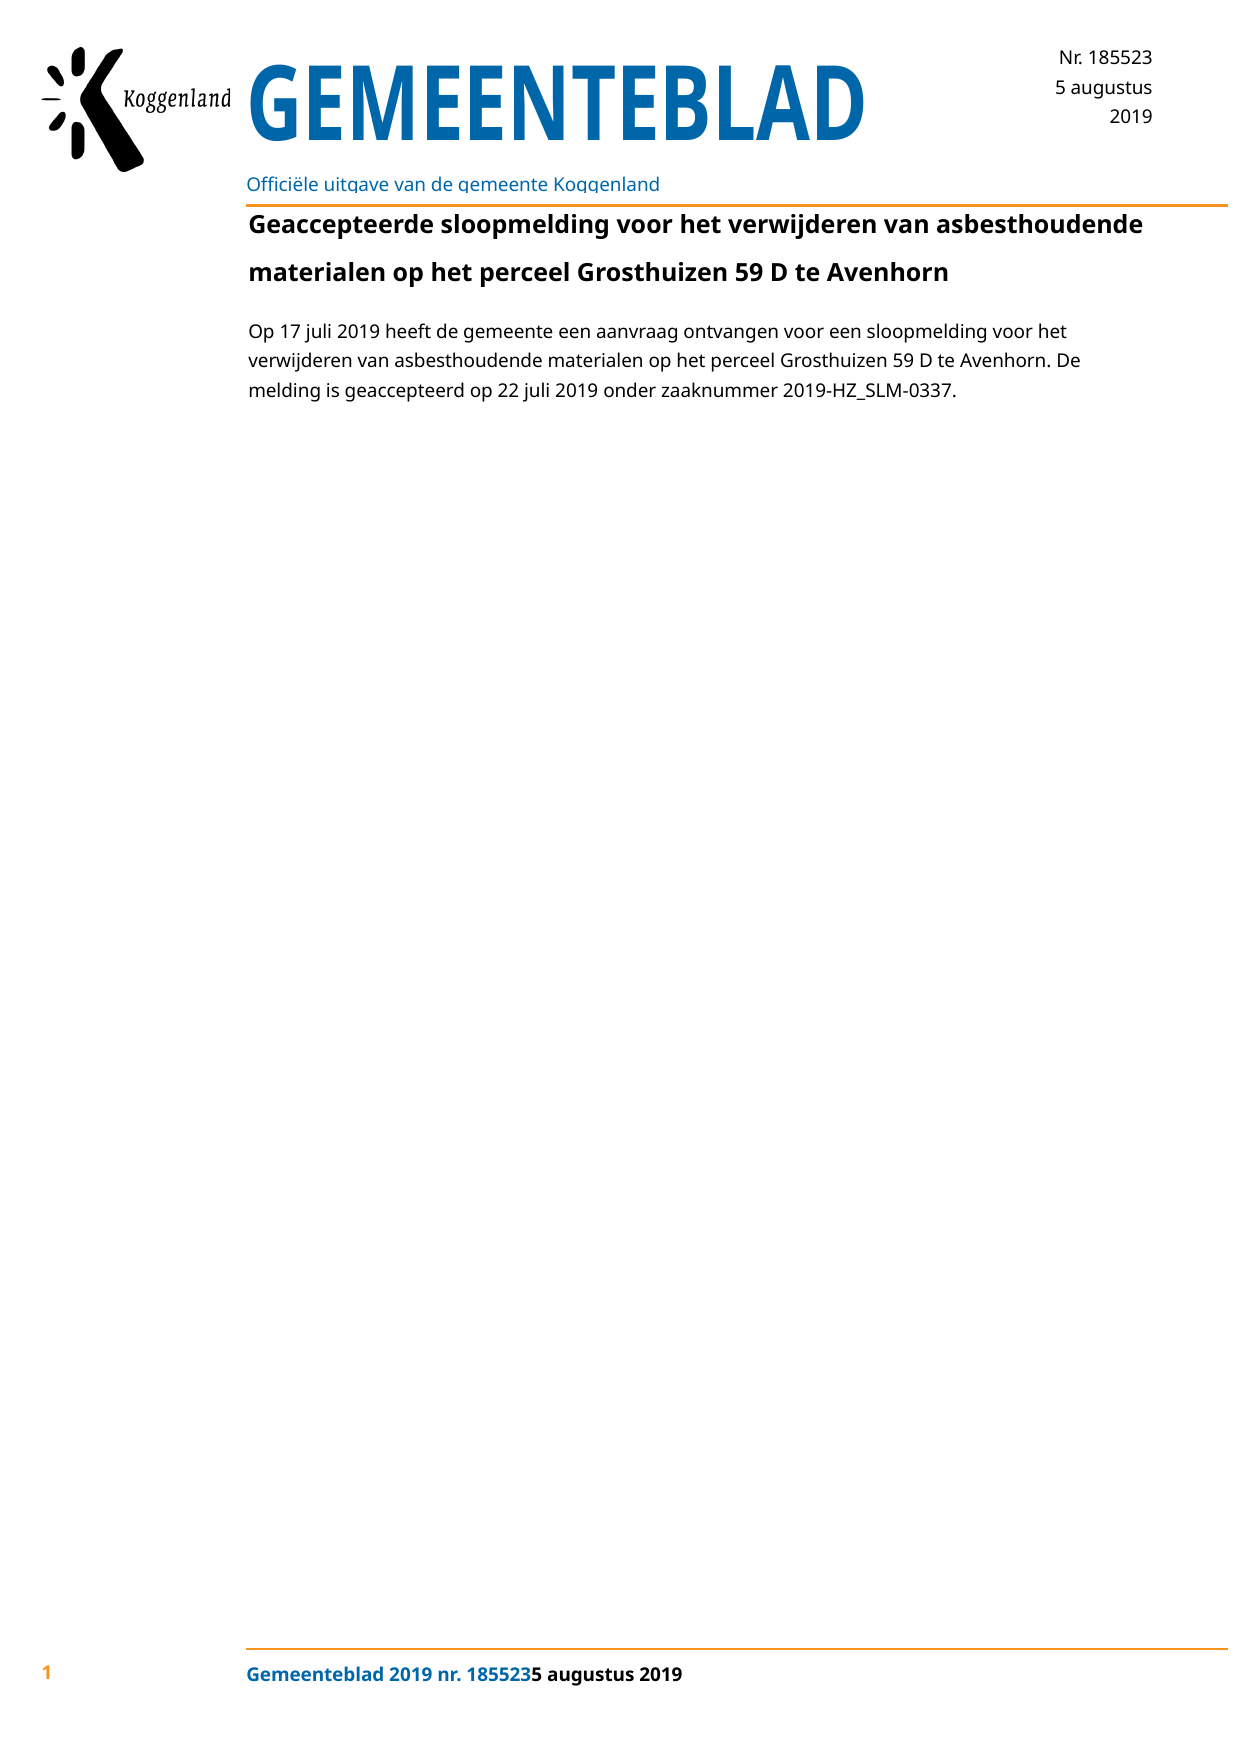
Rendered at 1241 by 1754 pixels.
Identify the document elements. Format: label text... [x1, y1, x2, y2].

text Geaccepteerde sloopmelding voor het verwijderen van asbesthoudende materialen op het perceel Grosthuizen 59 D te Avenhorn [248, 207, 1152, 288]
picture [41, 47, 231, 172]
text Op 17 juli 2019 heeft de gemeente een aanvraag ontvangen voor een sloopmelding voor het verwijderen van asbesthoudende materialen op het perceel Grosthuizen 59 D te Avenhorn. De melding is geaccepteerd op 22 juli 2019 onder zaaknummer 2019-HZ_SLM-0337. [248, 318, 1152, 403]
